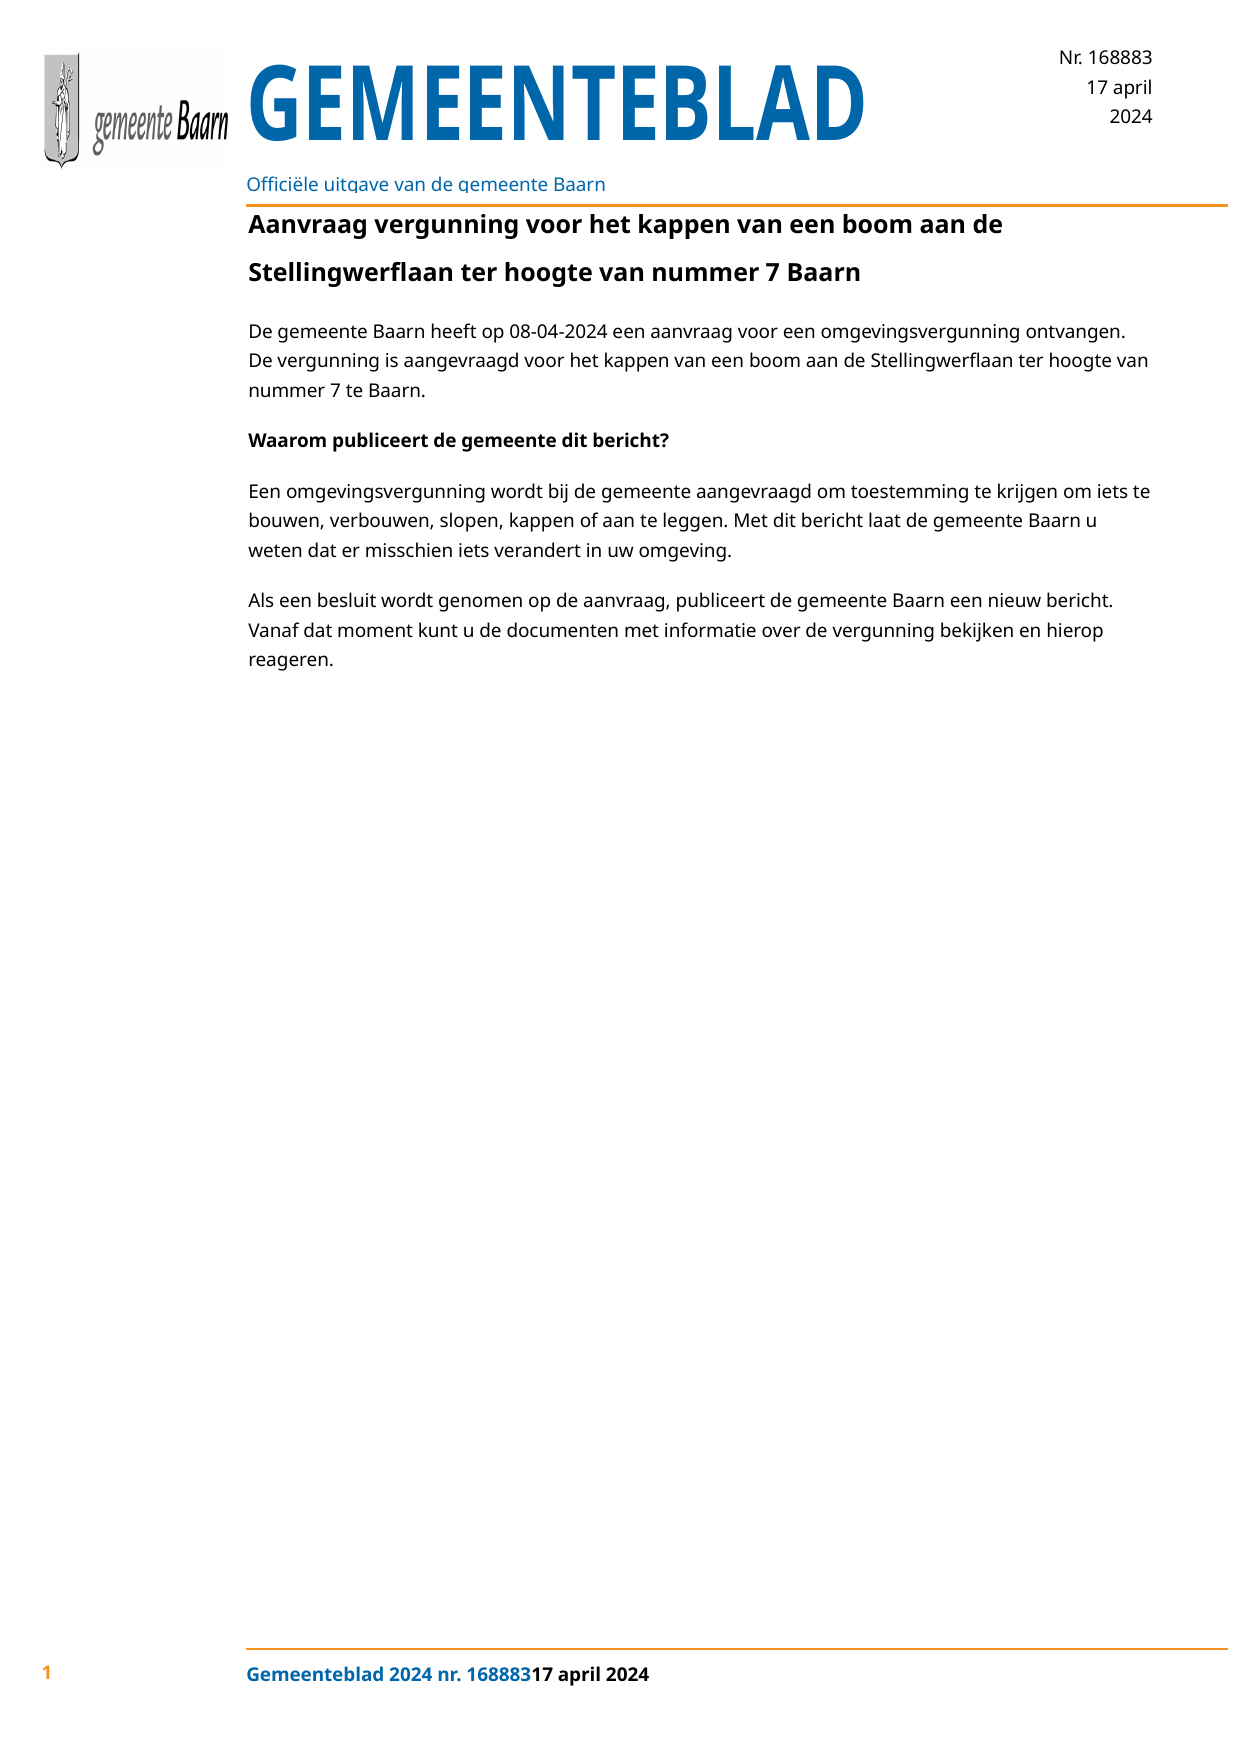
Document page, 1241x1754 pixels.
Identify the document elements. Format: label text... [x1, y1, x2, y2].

text Als een besluit wordt genomen op de aanvraag, publiceert de gemeente Baarn een nieuw bericht. Vanaf dat moment kunt u de documenten met informatie over de vergunning bekijken en hierop reageren. [248, 587, 1152, 672]
text Een omgevingsvergunning wordt bij de gemeente aangevraagd om toestemming te krijgen om iets te bouwen, verbouwen, slopen, kappen of aan te leggen. Met dit bericht laat de gemeente Baarn u weten dat er misschien iets verandert in uw omgeving. [248, 478, 1152, 563]
picture [41, 47, 231, 172]
text De gemeente Baarn heeft op 08-04-2024 een aanvraag voor een omgevingsvergunning ontvangen. De vergunning is aangevraagd voor het kappen van een boom aan de Stellingwerflaan ter hoogte van nummer 7 te Baarn. [248, 318, 1152, 403]
text Waarom publiceert de gemeente dit bericht? [248, 427, 1152, 453]
text Aanvraag vergunning voor het kappen van een boom aan de Stellingwerflaan ter hoogte van nummer 7 Baarn [248, 207, 1152, 288]
